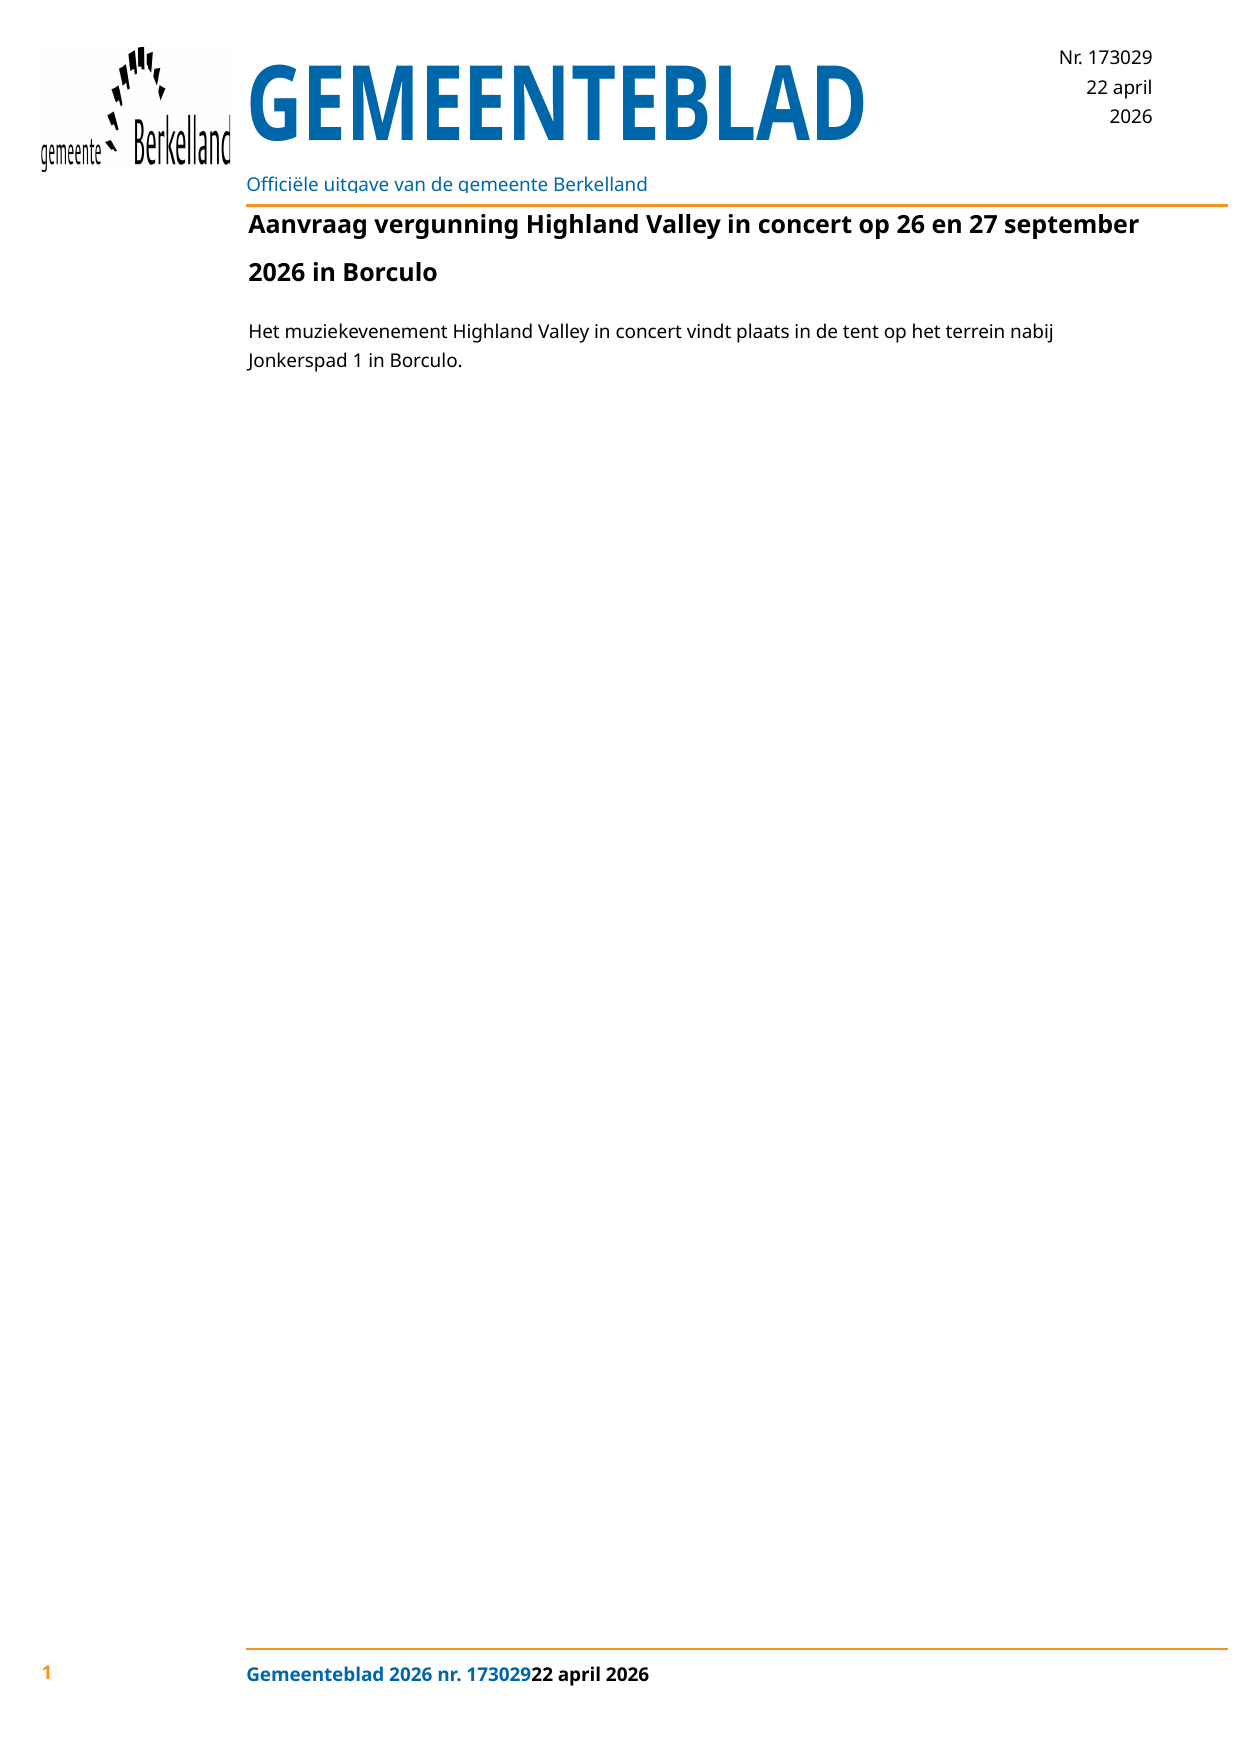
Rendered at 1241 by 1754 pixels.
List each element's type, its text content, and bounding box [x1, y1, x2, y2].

text Aanvraag vergunning Highland Valley in concert op 26 en 27 september 2026 in Borculo [248, 207, 1152, 288]
text Het muziekevenement Highland Valley in concert vindt plaats in de tent op het terrein nabij Jonkerspad 1 in Borculo. [248, 318, 1152, 373]
picture [41, 47, 231, 172]
